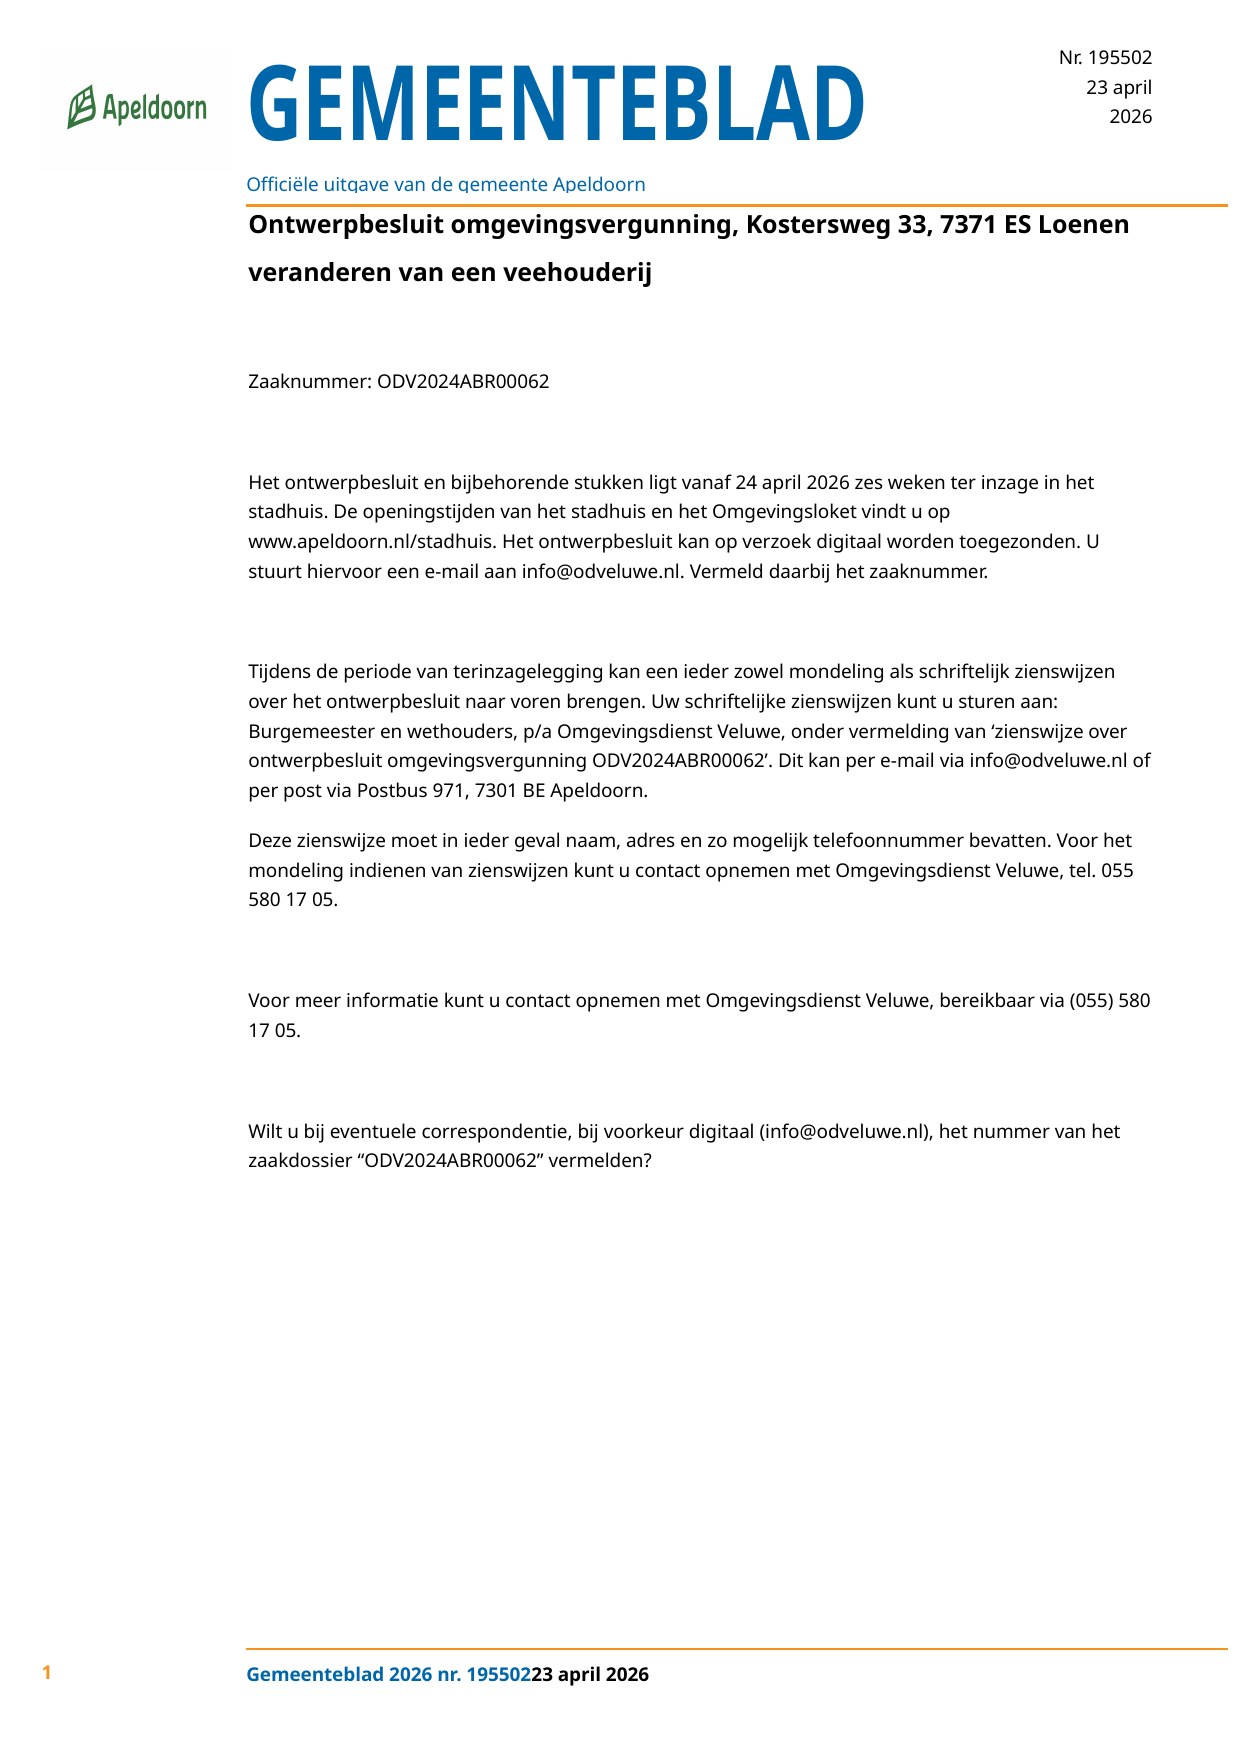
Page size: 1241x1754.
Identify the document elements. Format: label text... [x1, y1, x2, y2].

text Zaaknummer: ODV2024ABR00062 [248, 368, 1152, 394]
text Tijdens de periode van terinzagelegging kan een ieder zowel mondeling als schriftelijk zienswijzen over het ontwerpbesluit naar voren brengen. Uw schriftelijke zienswijzen kunt u sturen aan: Burgemeester en wethouders, p/a Omgevingsdienst Veluwe, onder vermelding van ‘zienswijze over ontwerpbesluit omgevingsvergunning ODV2024ABR00062’. Dit kan per e-mail via info@odveluwe.nl of per post via Postbus 971, 7301 BE Apeldoorn. [248, 659, 1152, 803]
text Deze zienswijze moet in ieder geval naam, adres en zo mogelijk telefoonnummer bevatten. Voor het mondeling indienen van zienswijzen kunt u contact opnemen met Omgevingsdienst Veluwe, tel. 055 580 17 05. [248, 827, 1152, 912]
text Voor meer informatie kunt u contact opnemen met Omgevingsdienst Veluwe, bereikbaar via (055) 580 17 05. [248, 987, 1152, 1043]
text Het ontwerpbesluit en bijbehorende stukken ligt vanaf 24 april 2026 zes weken ter inzage in het stadhuis. De openingstijden van het stadhuis en het Omgevingsloket vindt u op www.apeldoorn.nl/stadhuis. Het ontwerpbesluit kan op verzoek digitaal worden toegezonden. U stuurt hiervoor een e-mail aan info@odveluwe.nl. Vermeld daarbij het zaaknummer. [248, 469, 1152, 584]
text Ontwerpbesluit omgevingsvergunning, Kostersweg 33, 7371 ES Loenen veranderen van een veehouderij [248, 207, 1152, 288]
picture [41, 47, 231, 172]
text Wilt u bij eventuele correspondentie, bij voorkeur digitaal (info@odveluwe.nl), het nummer van het zaakdossier “ODV2024ABR00062” vermelden? [248, 1118, 1152, 1173]
